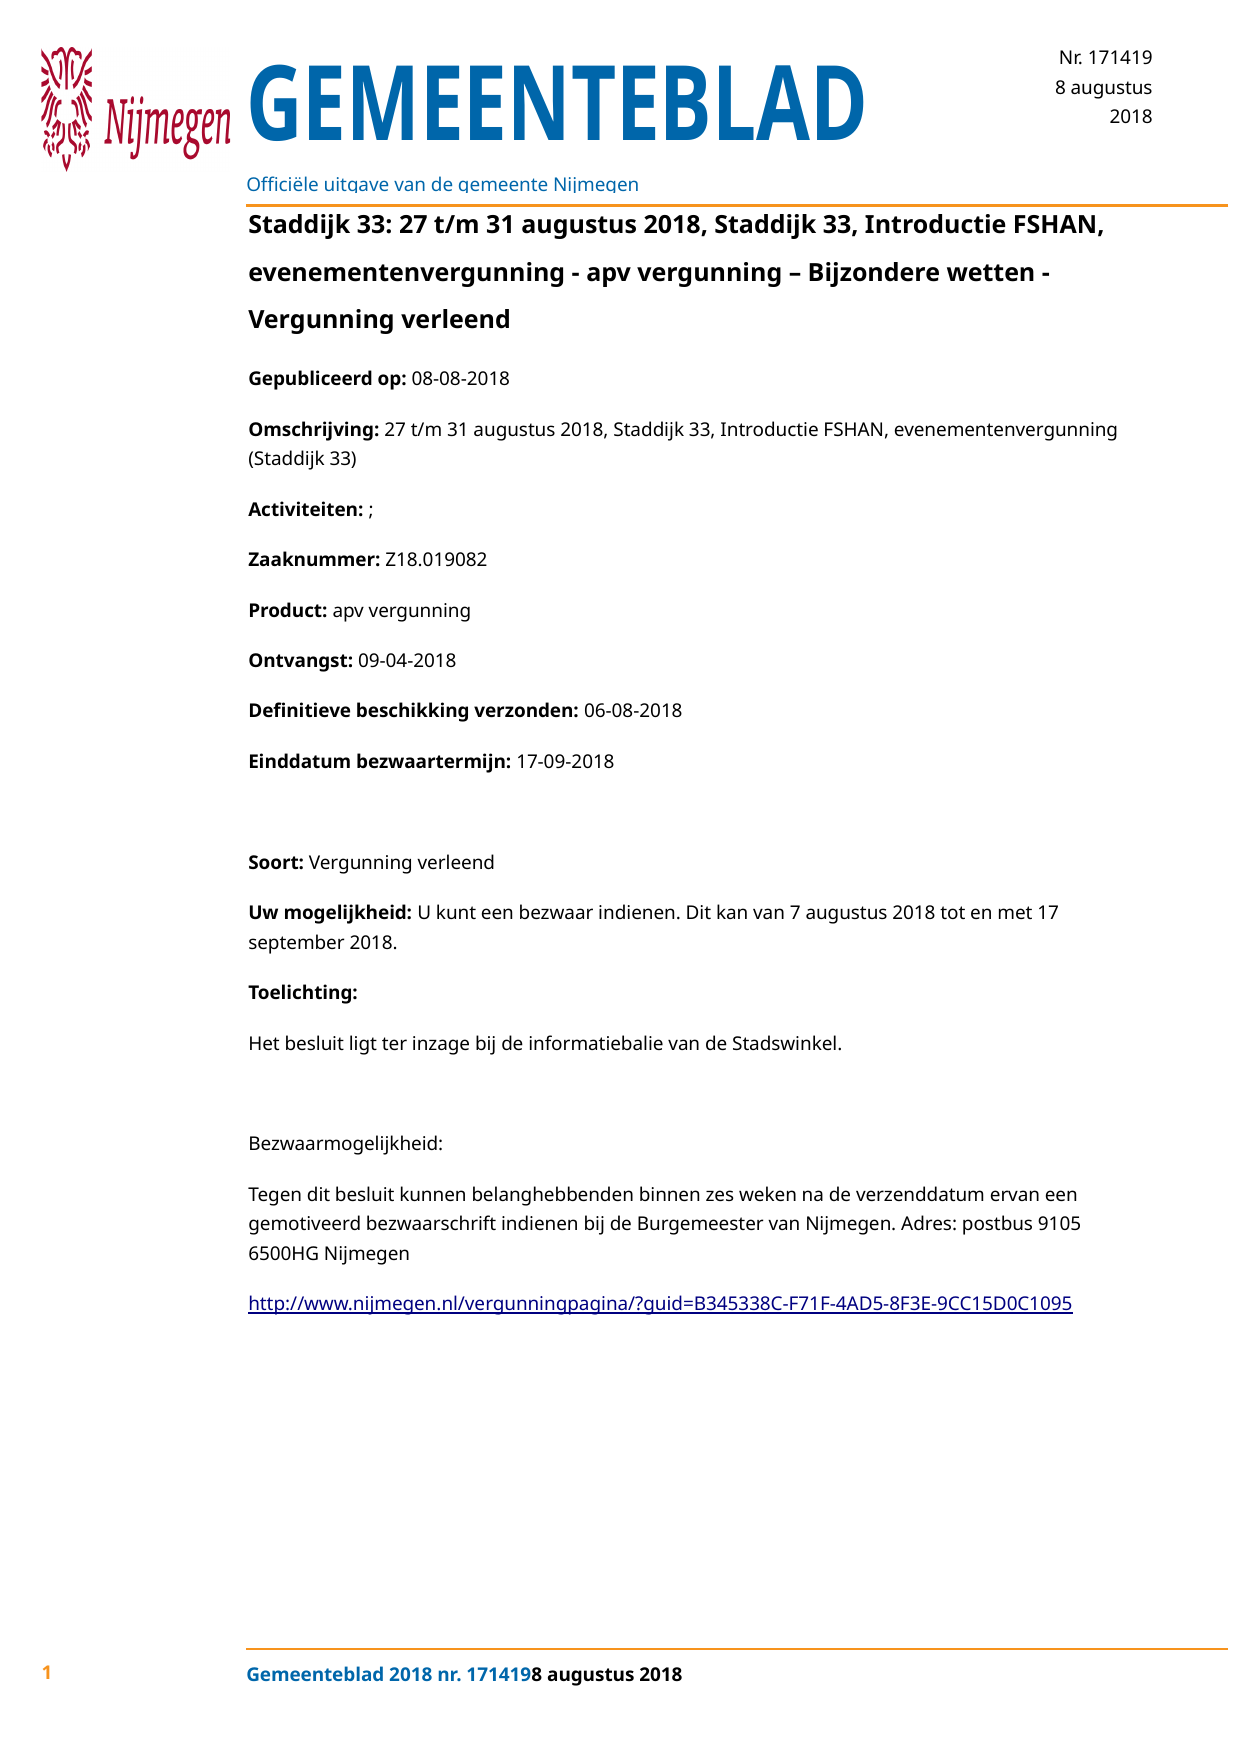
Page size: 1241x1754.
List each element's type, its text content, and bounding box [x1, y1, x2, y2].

text Einddatum bezwaartermijn: 17-09-2018 [248, 748, 1152, 774]
text http://www.nijmegen.nl/vergunningpagina/?guid=B345338C-F71F-4AD5-8F3E-9CC15D0C1095 [248, 1291, 1152, 1316]
text Omschrijving: 27 t/m 31 augustus 2018, Staddijk 33, Introductie FSHAN, evenementenvergunning (Staddijk 33) [248, 416, 1152, 471]
picture [41, 47, 231, 172]
text Tegen dit besluit kunnen belanghebbenden binnen zes weken na de verzenddatum ervan een gemotiveerd bezwaarschrift indienen bij de Burgemeester van Nijmegen. Adres: postbus 9105 6500HG Nijmegen [248, 1181, 1152, 1266]
text Het besluit ligt ter inzage bij de informatiebalie van de Stadswinkel. [248, 1030, 1152, 1055]
text Bezwaarmogelijkheid: [248, 1131, 1152, 1156]
text Toelichting: [248, 979, 1152, 1005]
text Ontvangst: 09-04-2018 [248, 647, 1152, 673]
text Activiteiten: ; [248, 496, 1152, 522]
text Soort: Vergunning verleend [248, 849, 1152, 874]
text Staddijk 33: 27 t/m 31 augustus 2018, Staddijk 33, Introductie FSHAN, evenementenvergunning - apv vergunning – Bijzondere wetten - Vergunning verleend [248, 207, 1152, 336]
text Zaaknummer: Z18.019082 [248, 546, 1152, 572]
text Uw mogelijkheid: U kunt een bezwaar indienen. Dit kan van 7 augustus 2018 tot en met 17 september 2018. [248, 899, 1152, 954]
text Gepubliceerd op: 08-08-2018 [248, 366, 1152, 391]
text Product: apv vergunning [248, 597, 1152, 622]
text Definitieve beschikking verzonden: 06-08-2018 [248, 698, 1152, 723]
